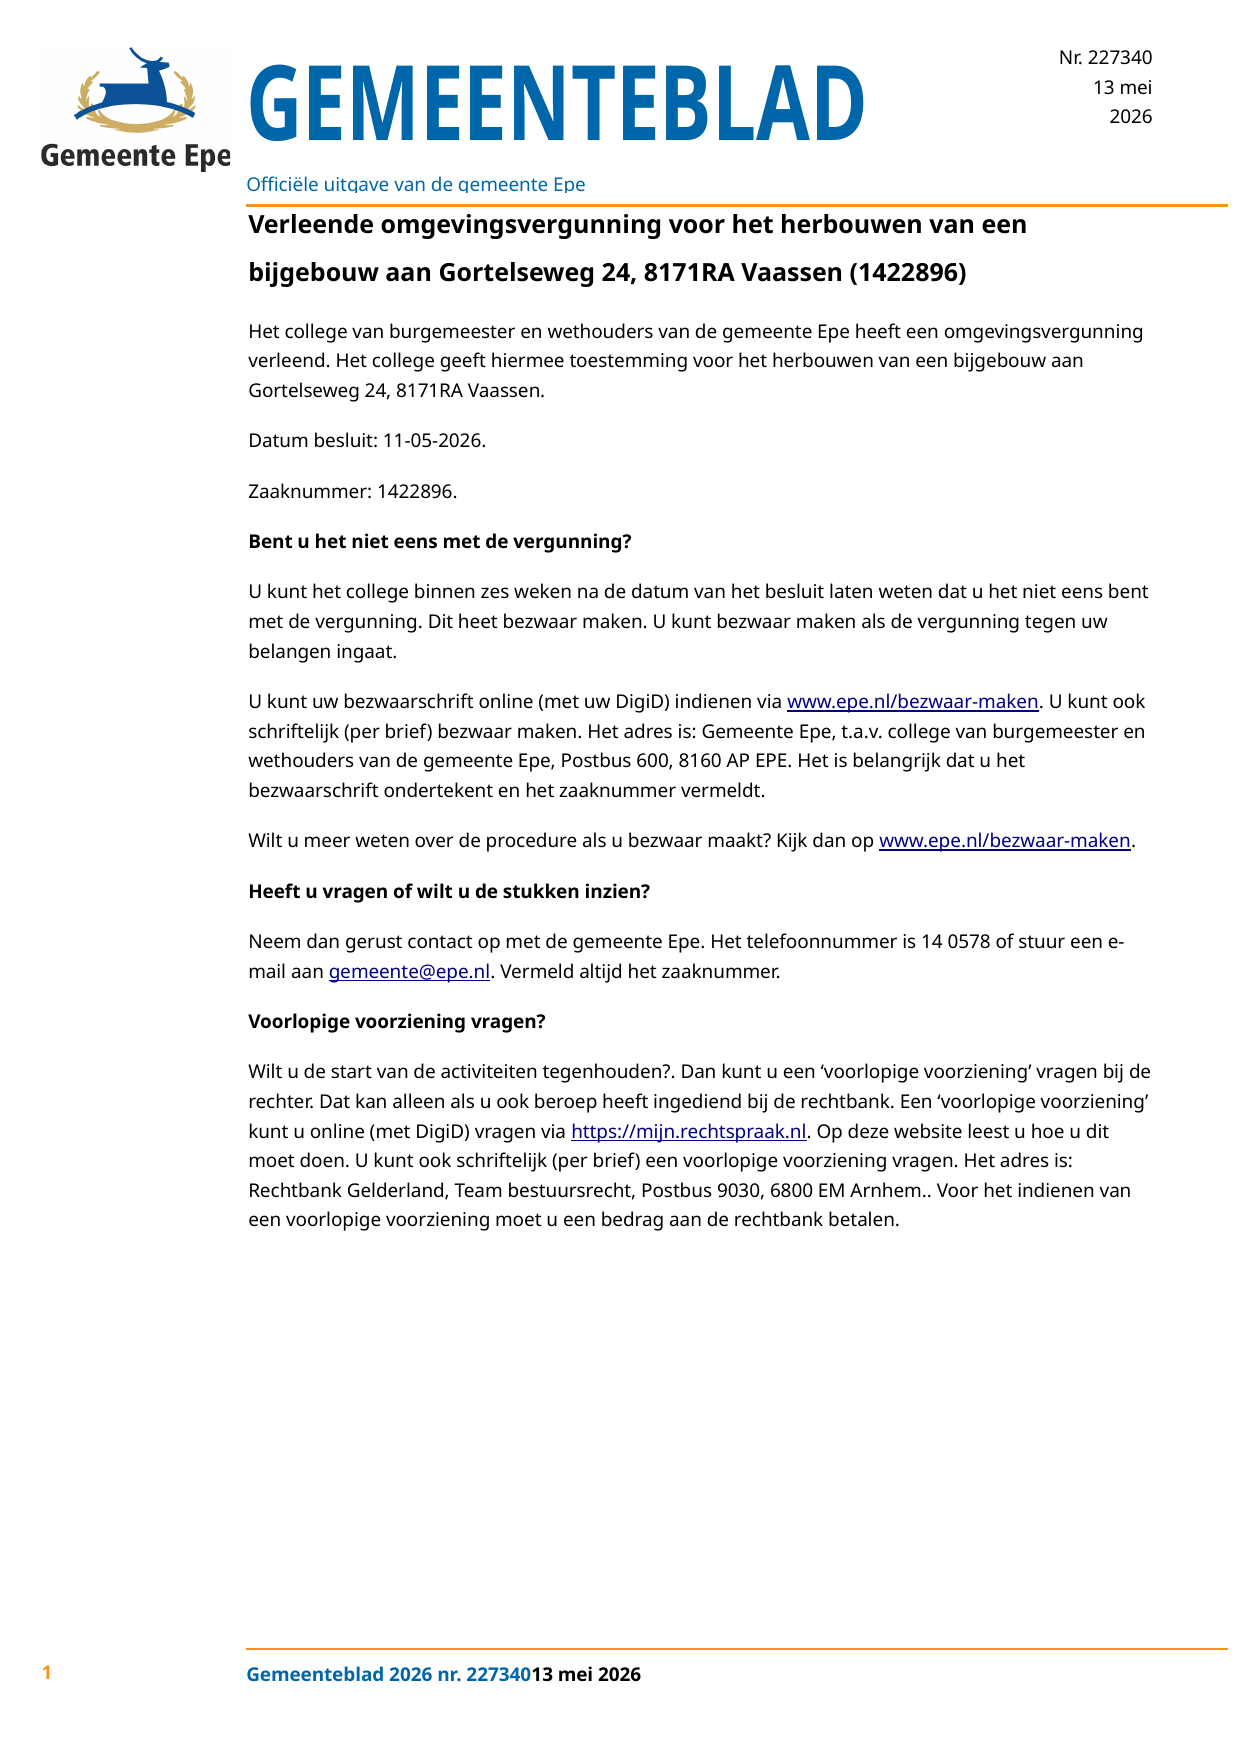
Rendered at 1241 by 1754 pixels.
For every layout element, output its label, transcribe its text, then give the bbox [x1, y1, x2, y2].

text Zaaknummer: 1422896. [248, 478, 1152, 504]
text Wilt u de start van de activiteiten tegenhouden?. Dan kunt u een ‘voorlopige voorziening’ vragen bij de rechter. Dat kan alleen als u ook beroep heeft ingediend bij de rechtbank. Een ‘voorlopige voorziening’ kunt u online (met DigiD) vragen via https://mijn.rechtspraak.nl. Op deze website leest u hoe u dit moet doen. U kunt ook schriftelijk (per brief) een voorlopige voorziening vragen. Het adres is: Rechtbank Gelderland, Team bestuursrecht, Postbus 9030, 6800 EM Arnhem.. Voor het indienen van een voorlopige voorziening moet u een bedrag aan de rechtbank betalen. [248, 1059, 1152, 1232]
text Bent u het niet eens met de vergunning? [248, 528, 1152, 554]
text Het college van burgemeester en wethouders van de gemeente Epe heeft een omgevingsvergunning verleend. Het college geeft hiermee toestemming voor het herbouwen van een bijgebouw aan Gortelseweg 24, 8171RA Vaassen. [248, 318, 1152, 403]
text Wilt u meer weten over de procedure als u bezwaar maakt? Kijk dan op www.epe.nl/bezwaar-maken. [248, 827, 1152, 853]
text Voorlopige voorziening vragen? [248, 1008, 1152, 1034]
text Datum besluit: 11-05-2026. [248, 427, 1152, 453]
picture [41, 47, 231, 172]
text U kunt uw bezwaarschrift online (met uw DigiD) indienen via www.epe.nl/bezwaar-maken. U kunt ook schriftelijk (per brief) bezwaar maken. Het adres is: Gemeente Epe, t.a.v. college van burgemeester en wethouders van de gemeente Epe, Postbus 600, 8160 AP EPE. Het is belangrijk dat u het bezwaarschrift ondertekent en het zaaknummer vermeldt. [248, 688, 1152, 803]
text Verleende omgevingsvergunning voor het herbouwen van een bijgebouw aan Gortelseweg 24, 8171RA Vaassen (1422896) [248, 207, 1152, 288]
text U kunt het college binnen zes weken na de datum van het besluit laten weten dat u het niet eens bent met de vergunning. Dit heet bezwaar maken. U kunt bezwaar maken als de vergunning tegen uw belangen ingaat. [248, 579, 1152, 664]
text Neem dan gerust contact op met de gemeente Epe. Het telefoonnummer is 14 0578 of stuur een e-mail aan gemeente@epe.nl. Vermeld altijd het zaaknummer. [248, 928, 1152, 984]
text Heeft u vragen of wilt u de stukken inzien? [248, 878, 1152, 904]
